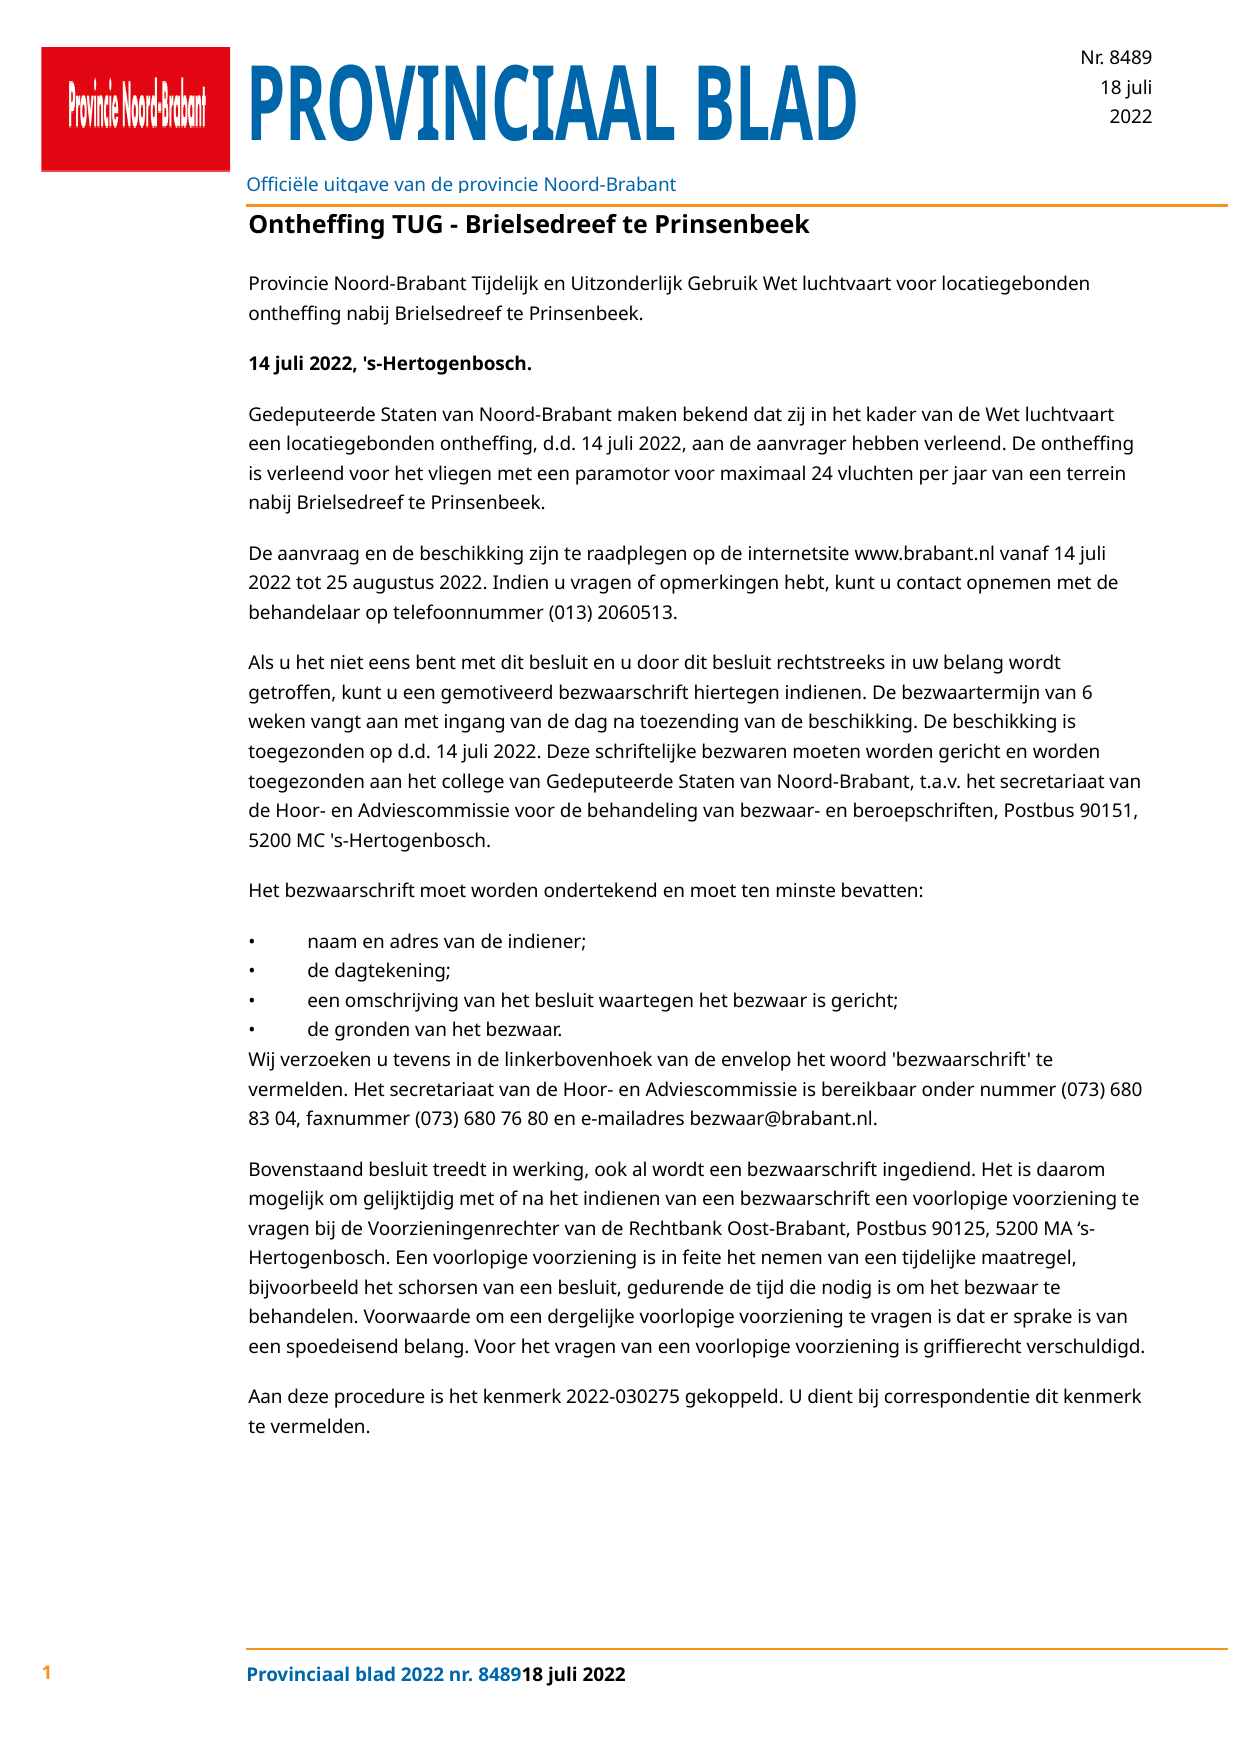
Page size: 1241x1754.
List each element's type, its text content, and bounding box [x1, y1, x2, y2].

picture [41, 47, 231, 172]
text Ontheffing TUG - Brielsedreef te Prinsenbeek [248, 207, 1152, 241]
text Provincie Noord-Brabant Tijdelijk en Uitzonderlijk Gebruik Wet luchtvaart voor locatiegebonden ontheffing nabij Brielsedreef te Prinsenbeek. [248, 270, 1152, 326]
text Het bezwaarschrift moet worden ondertekend en moet ten minste bevatten: [248, 877, 1152, 903]
list de gronden van het bezwaar. [248, 1017, 1152, 1042]
text Als u het niet eens bent met dit besluit en u door dit besluit rechtstreeks in uw belang wordt getroffen, kunt u een gemotiveerd bezwaarschrift hiertegen indienen. De bezwaartermijn van 6 weken vangt aan met ingang van de dag na toezending van de beschikking. De beschikking is toegezonden op d.d. 14 juli 2022. Deze schriftelijke bezwaren moeten worden gericht en worden toegezonden aan het college van Gedeputeerde Staten van Noord-Brabant, t.a.v. het secretariaat van de Hoor- en Adviescommissie voor de behandeling van bezwaar- en beroepschriften, Postbus 90151, 5200 MC 's-Hertogenbosch. [248, 649, 1152, 853]
text Gedeputeerde Staten van Noord-Brabant maken bekend dat zij in het kader van de Wet luchtvaart een locatiegebonden ontheffing, d.d. 14 juli 2022, aan de aanvrager hebben verleend. De ontheffing is verleend voor het vliegen met een paramotor voor maximaal 24 vluchten per jaar van een terrein nabij Brielsedreef te Prinsenbeek. [248, 401, 1152, 515]
text Bovenstaand besluit treedt in werking, ook al wordt een bezwaarschrift ingediend. Het is daarom mogelijk om gelijktijdig met of na het indienen van een bezwaarschrift een voorlopige voorziening te vragen bij de Voorzieningenrechter van de Rechtbank Oost-Brabant, Postbus 90125, 5200 MA ‘s-Hertogenbosch. Een voorlopige voorziening is in feite het nemen van een tijdelijke maatregel, bijvoorbeeld het schorsen van een besluit, gedurende de tijd die nodig is om het bezwaar te behandelen. Voorwaarde om een dergelijke voorlopige voorziening te vragen is dat er sprake is van een spoedeisend belang. Voor het vragen van een voorlopige voorziening is griffierecht verschuldigd. [248, 1156, 1152, 1359]
text 14 juli 2022, 's-Hertogenbosch. [248, 350, 1152, 376]
text De aanvraag en de beschikking zijn te raadplegen op de internetsite www.brabant.nl vanaf 14 juli 2022 tot 25 augustus 2022. Indien u vragen of opmerkingen hebt, kunt u contact opnemen met de behandelaar op telefoonnummer (013) 2060513. [248, 540, 1152, 625]
list een omschrijving van het besluit waartegen het bezwaar is gericht; [248, 987, 1152, 1013]
text Aan deze procedure is het kenmerk 2022-030275 gekoppeld. U dient bij correspondentie dit kenmerk te vermelden. [248, 1384, 1152, 1439]
text Wij verzoeken u tevens in de linkerbovenhoek van de envelop het woord 'bezwaarschrift' te vermelden. Het secretariaat van de Hoor- en Adviescommissie is bereikbaar onder nummer (073) 680 83 04, faxnummer (073) 680 76 80 en e-mailadres bezwaar@brabant.nl. [248, 1046, 1152, 1131]
list naam en adres van de indiener; [248, 928, 1152, 953]
list de dagtekening; [248, 957, 1152, 983]
